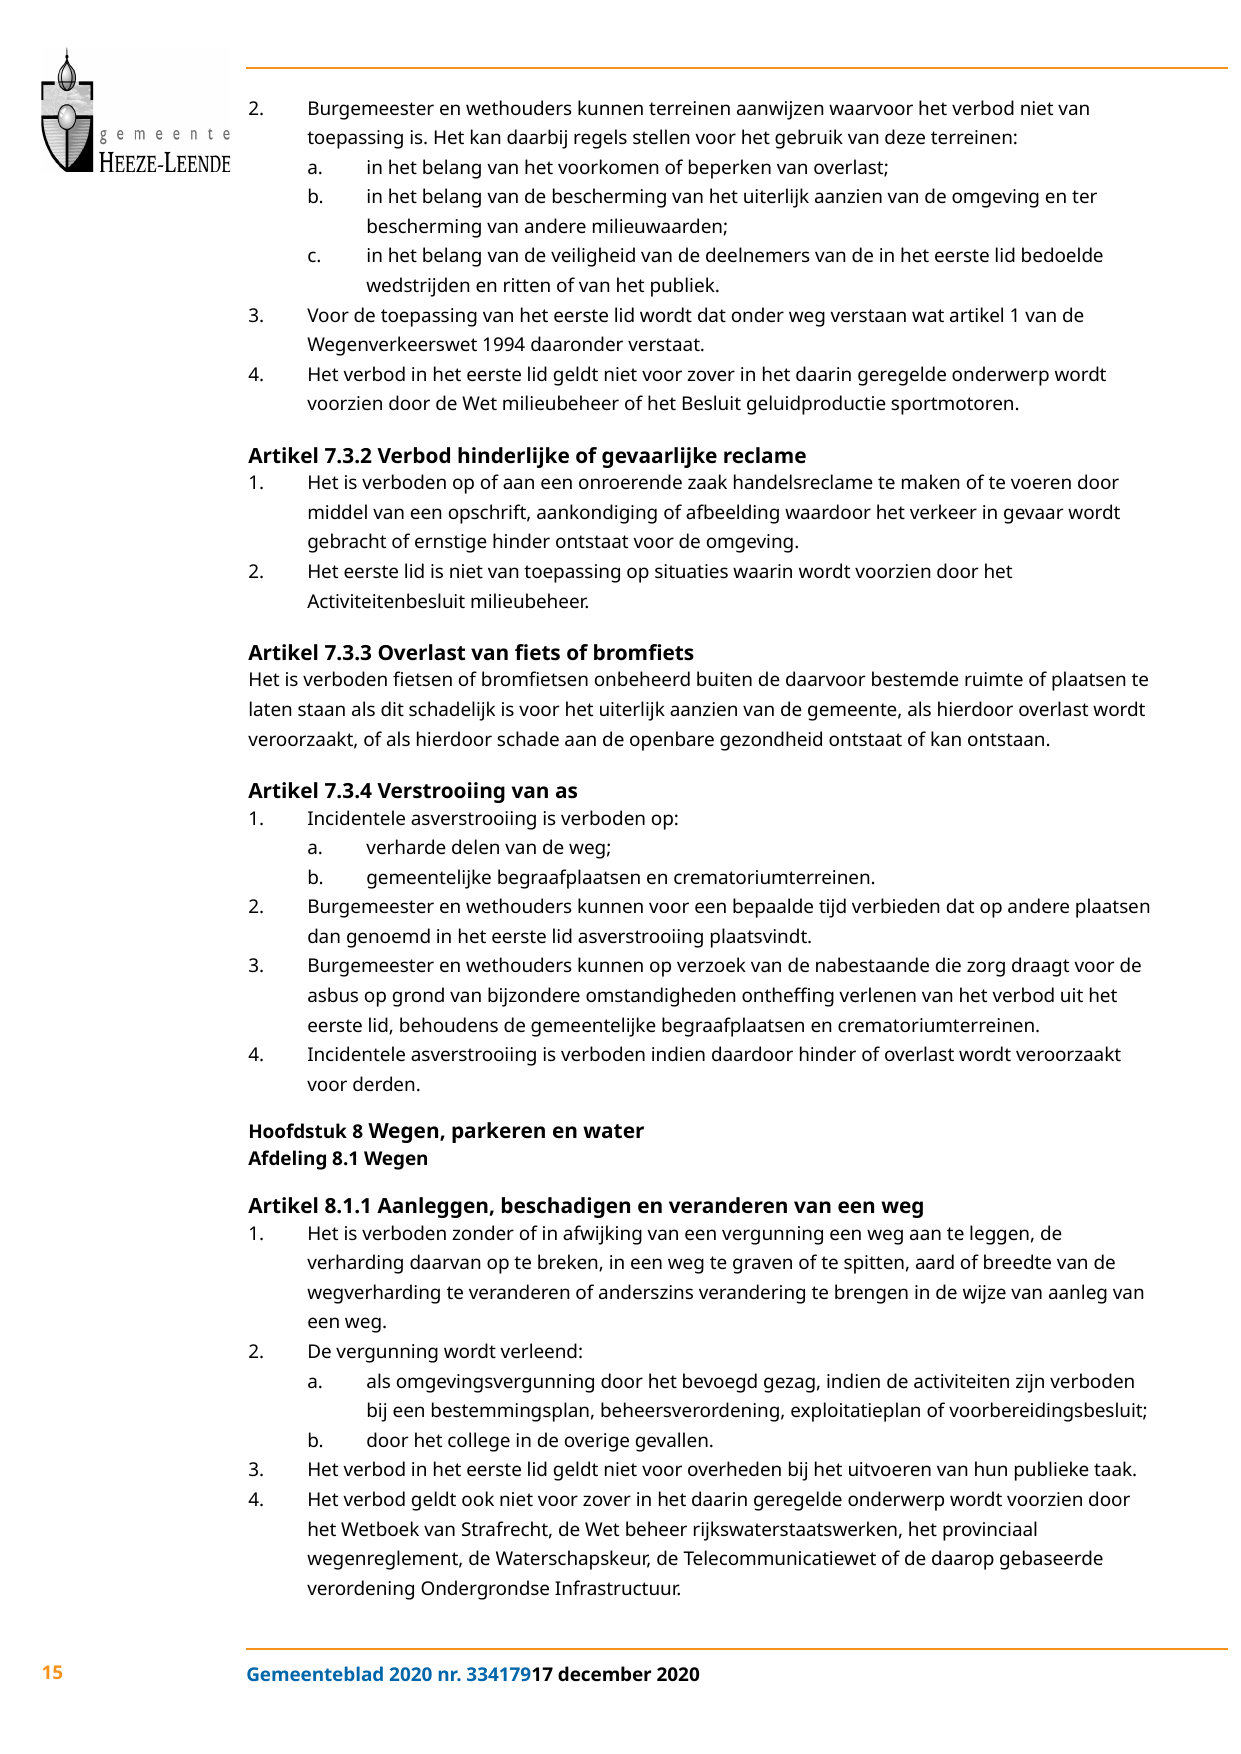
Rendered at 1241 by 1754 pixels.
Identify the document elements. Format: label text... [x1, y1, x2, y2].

list Incidentele asverstrooiing is verboden op: [248, 805, 1152, 830]
list Het eerste lid is niet van toepassing op situaties waarin wordt voorzien door het Activiteitenbesluit milieubeheer. [248, 558, 1152, 613]
text Artikel 8.1.1 Aanleggen, beschadigen en veranderen van een weg [248, 1192, 1152, 1220]
list Het verbod geldt ook niet voor zover in het daarin geregelde onderwerp wordt voorzien door het Wetboek van Strafrecht, de Wet beheer rijkswaterstaatswerken, het provinciaal wegenreglement, de Waterschapskeur, de Telecommunicatiewet of de daarop gebaseerde verordening Ondergrondse Infrastructuur. [248, 1486, 1152, 1601]
list Het verbod in het eerste lid geldt niet voor zover in het daarin geregelde onderwerp wordt voorzien door de Wet milieubeheer of het Besluit geluidproductie sportmotoren. [248, 361, 1152, 416]
list Burgemeester en wethouders kunnen terreinen aanwijzen waarvoor het verbod niet van toepassing is. Het kan daarbij regels stellen voor het gebruik van deze terreinen: [248, 95, 1152, 150]
list verharde delen van de weg; [307, 834, 1152, 860]
list Voor de toepassing van het eerste lid wordt dat onder weg verstaan wat artikel 1 van de Wegenverkeerswet 1994 daaronder verstaat. [248, 302, 1152, 357]
list gemeentelijke begraafplaatsen en crematoriumterreinen. [307, 864, 1152, 889]
text Artikel 7.3.3 Overlast van fiets of bromfiets [248, 638, 1152, 667]
list in het belang van het voorkomen of beperken van overlast; [307, 154, 1152, 180]
list Burgemeester en wethouders kunnen voor een bepaalde tijd verbieden dat op andere plaatsen dan genoemd in het eerste lid asverstrooiing plaatsvindt. [248, 893, 1152, 949]
text Hoofdstuk 8 Wegen, parkeren en water [248, 1117, 1152, 1145]
list in het belang van de veiligheid van de deelnemers van de in het eerste lid bedoelde wedstrijden en ritten of van het publiek. [307, 243, 1152, 298]
list Incidentele asverstrooiing is verboden indien daardoor hinder of overlast wordt veroorzaakt voor derden. [248, 1041, 1152, 1097]
list Het is verboden zonder of in afwijking van een vergunning een weg aan te leggen, de verharding daarvan op te breken, in een weg te graven of te spitten, aard of breedte van de wegverharding te veranderen of anderszins verandering te brengen in de wijze van aanleg van een weg. [248, 1220, 1152, 1334]
text Artikel 7.3.2 Verbod hinderlijke of gevaarlijke reclame [248, 441, 1152, 469]
picture [41, 47, 231, 172]
list door het college in de overige gevallen. [307, 1427, 1152, 1453]
text Afdeling 8.1 Wegen [248, 1145, 1152, 1171]
list als omgevingsvergunning door het bevoegd gezag, indien de activiteiten zijn verboden bij een bestemmingsplan, beheersverordening, exploitatieplan of voorbereidingsbesluit; [307, 1368, 1152, 1423]
text Artikel 7.3.4 Verstrooiing van as [248, 776, 1152, 805]
list Burgemeester en wethouders kunnen op verzoek van de nabestaande die zorg draagt voor de asbus op grond van bijzondere omstandigheden ontheffing verlenen van het verbod uit het eerste lid, behoudens de gemeentelijke begraafplaatsen en crematoriumterreinen. [248, 953, 1152, 1037]
list De vergunning wordt verleend: [248, 1338, 1152, 1364]
list Het verbod in het eerste lid geldt niet voor overheden bij het uitvoeren van hun publieke taak. [248, 1457, 1152, 1482]
text Het is verboden fietsen of bromfietsen onbeheerd buiten de daarvoor bestemde ruimte of plaatsen te laten staan als dit schadelijk is voor het uiterlijk aanzien van de gemeente, als hierdoor overlast wordt veroorzaakt, of als hierdoor schade aan de openbare gezondheid ontstaat of kan ontstaan. [248, 667, 1152, 752]
list in het belang van de bescherming van het uiterlijk aanzien van de omgeving en ter bescherming van andere milieuwaarden; [307, 183, 1152, 239]
list Het is verboden op of aan een onroerende zaak handelsreclame te maken of te voeren door middel van een opschrift, aankondiging of afbeelding waardoor het verkeer in gevaar wordt gebracht of ernstige hinder ontstaat voor de omgeving. [248, 469, 1152, 554]
